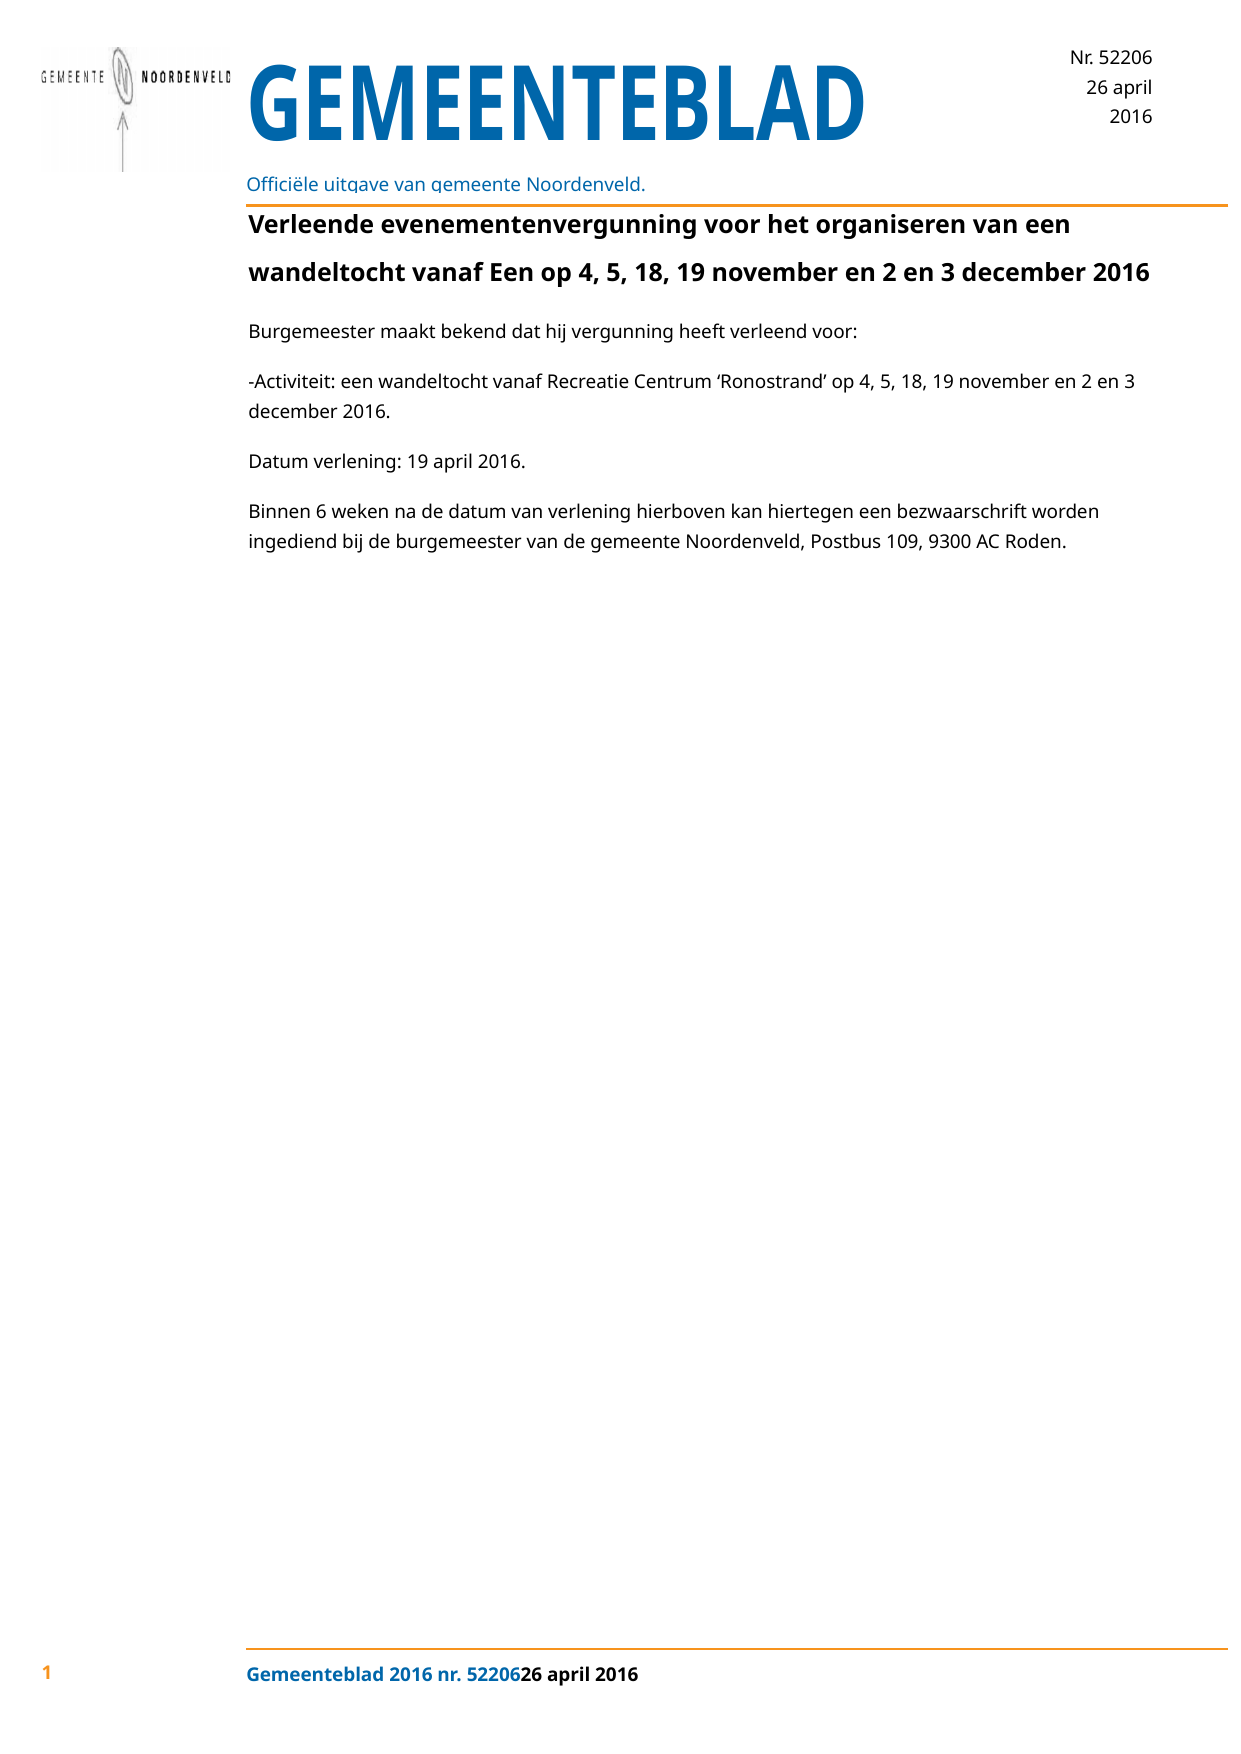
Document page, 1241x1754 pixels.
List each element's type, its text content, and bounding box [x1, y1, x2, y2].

text Binnen 6 weken na de datum van verlening hierboven kan hiertegen een bezwaarschrift worden ingediend bij de burgemeester van de gemeente Noordenveld, Postbus 109, 9300 AC Roden. [248, 499, 1152, 554]
text -Activiteit: een wandeltocht vanaf Recreatie Centrum ‘Ronostrand’ op 4, 5, 18, 19 november en 2 en 3 december 2016. [248, 368, 1152, 424]
text Datum verlening: 19 april 2016. [248, 448, 1152, 474]
text Verleende evenementenvergunning voor het organiseren van een wandeltocht vanaf Een op 4, 5, 18, 19 november en 2 en 3 december 2016 [248, 207, 1152, 288]
picture [41, 47, 231, 172]
text Burgemeester maakt bekend dat hij vergunning heeft verleend voor: [248, 318, 1152, 344]
